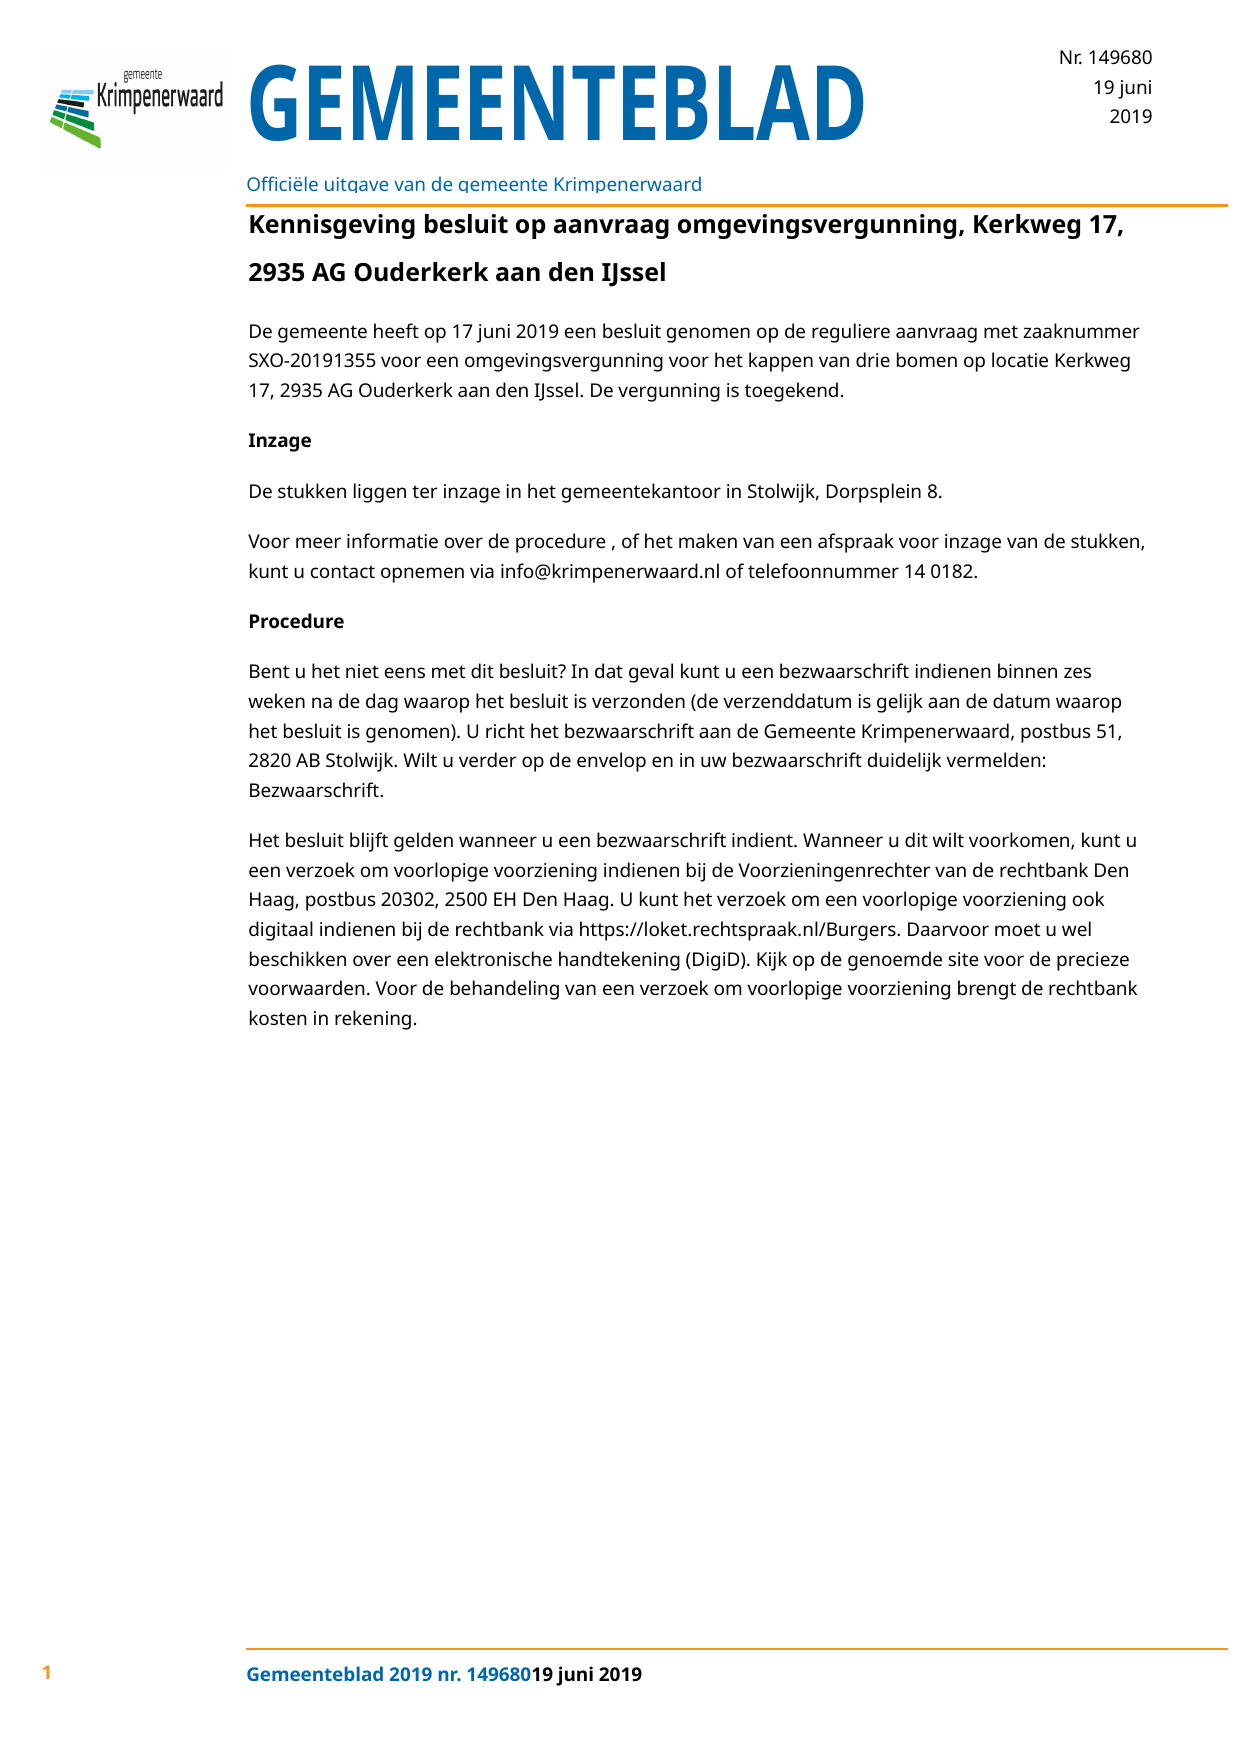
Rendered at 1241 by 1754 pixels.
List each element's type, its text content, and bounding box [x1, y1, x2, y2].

text Inzage [248, 427, 1152, 453]
text De stukken liggen ter inzage in het gemeentekantoor in Stolwijk, Dorpsplein 8. [248, 478, 1152, 504]
picture [41, 47, 231, 172]
text Bent u het niet eens met dit besluit? In dat geval kunt u een bezwaarschrift indienen binnen zes weken na de dag waarop het besluit is verzonden (de verzenddatum is gelijk aan de datum waarop het besluit is genomen). U richt het bezwaarschrift aan de Gemeente Krimpenerwaard, postbus 51, 2820 AB Stolwijk. Wilt u verder op de envelop en in uw bezwaarschrift duidelijk vermelden: Bezwaarschrift. [248, 659, 1152, 803]
text De gemeente heeft op 17 juni 2019 een besluit genomen op de reguliere aanvraag met zaaknummer SXO-20191355 voor een omgevingsvergunning voor het kappen van drie bomen op locatie Kerkweg 17, 2935 AG Ouderkerk aan den IJssel. De vergunning is toegekend. [248, 318, 1152, 403]
text Procedure [248, 608, 1152, 634]
text Voor meer informatie over de procedure , of het maken van een afspraak voor inzage van de stukken, kunt u contact opnemen via info@krimpenerwaard.nl of telefoonnummer 14 0182. [248, 528, 1152, 584]
text Het besluit blijft gelden wanneer u een bezwaarschrift indient. Wanneer u dit wilt voorkomen, kunt u een verzoek om voorlopige voorziening indienen bij de Voorzieningenrechter van de rechtbank Den Haag, postbus 20302, 2500 EH Den Haag. U kunt het verzoek om een voorlopige voorziening ook digitaal indienen bij de rechtbank via https://loket.rechtspraak.nl/Burgers. Daarvoor moet u wel beschikken over een elektronische handtekening (DigiD). Kijk op de genoemde site voor de precieze voorwaarden. Voor de behandeling van een verzoek om voorlopige voorziening brengt de rechtbank kosten in rekening. [248, 827, 1152, 1031]
text Kennisgeving besluit op aanvraag omgevingsvergunning, Kerkweg 17, 2935 AG Ouderkerk aan den IJssel [248, 207, 1152, 288]
